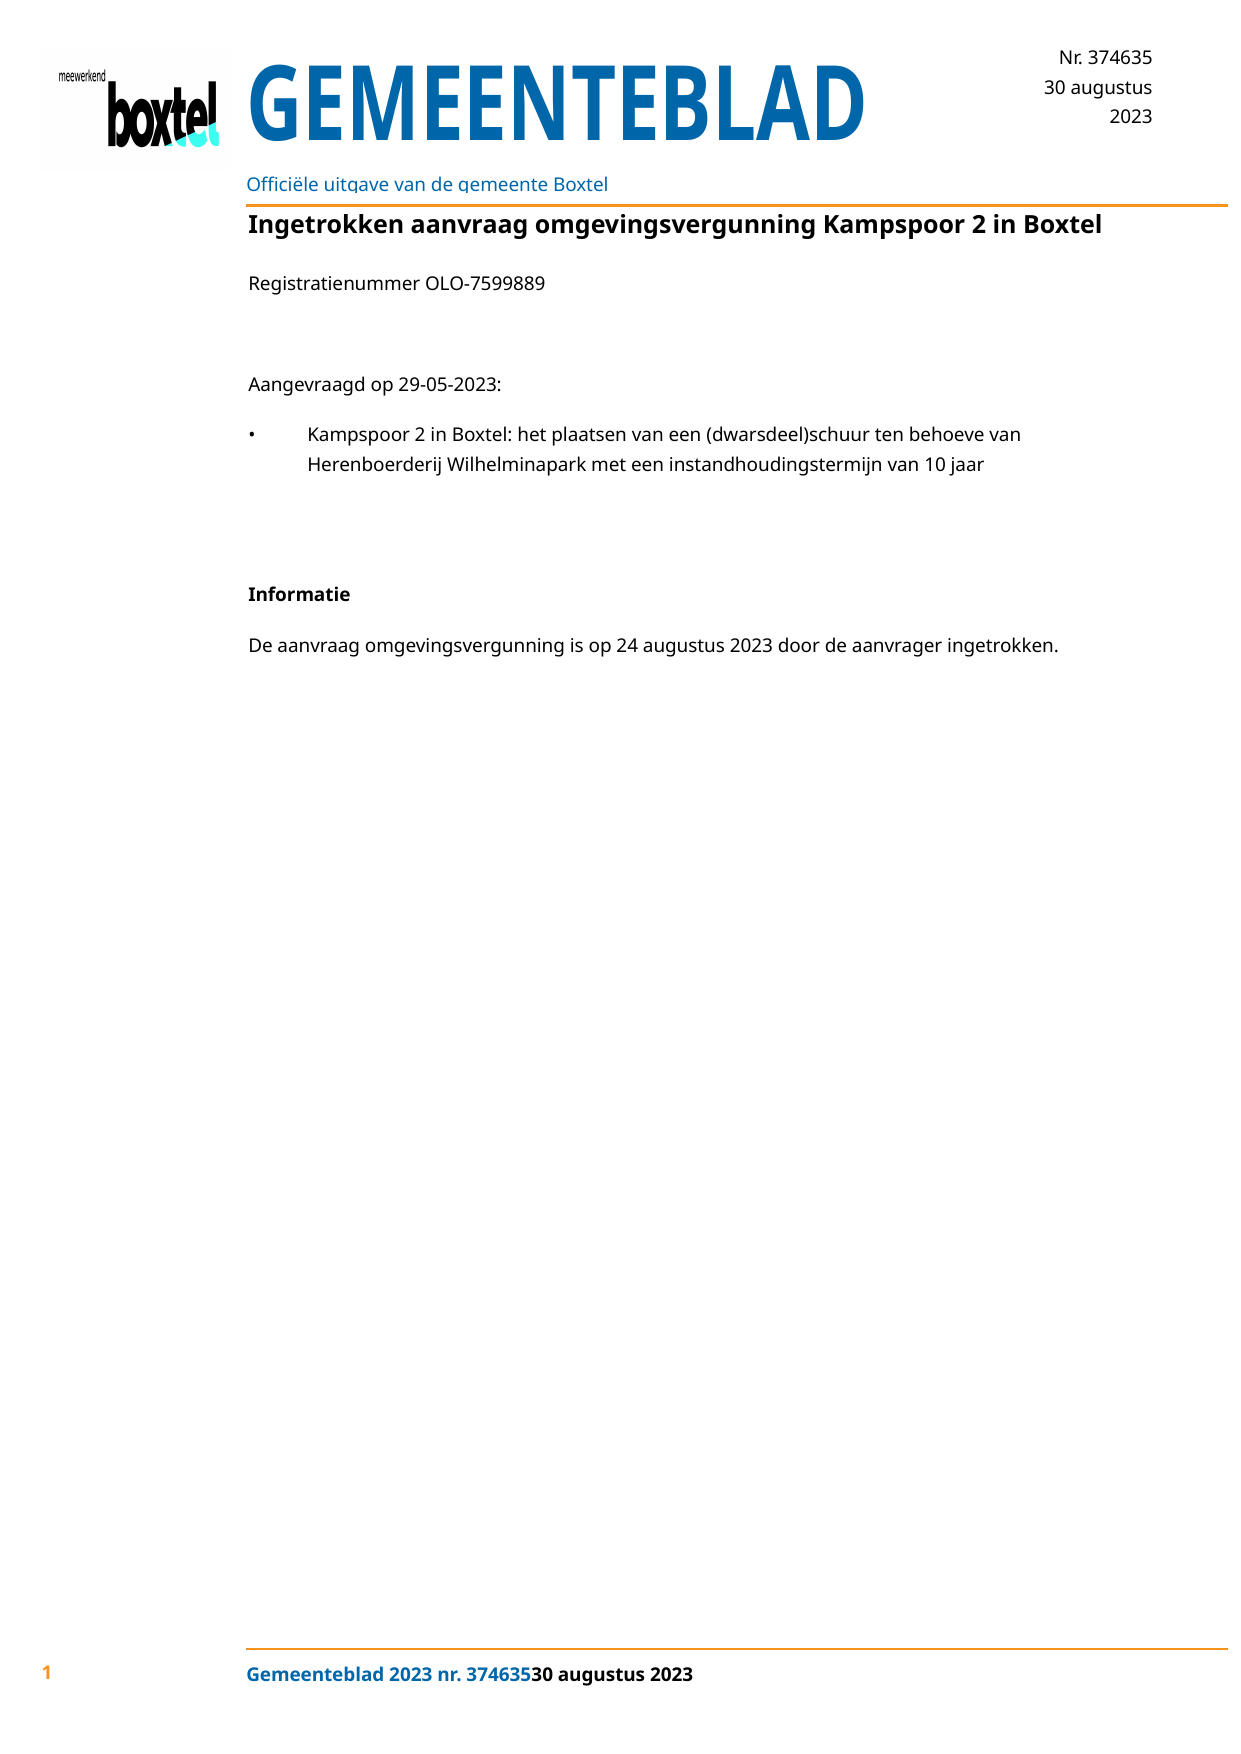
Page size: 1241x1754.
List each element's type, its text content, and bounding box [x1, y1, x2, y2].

text Informatie [248, 582, 1152, 607]
text Ingetrokken aanvraag omgevingsvergunning Kampspoor 2 in Boxtel [248, 207, 1152, 241]
text De aanvraag omgevingsvergunning is op 24 augustus 2023 door de aanvrager ingetrokken. [248, 632, 1152, 658]
picture [41, 47, 231, 172]
list Kampspoor 2 in Boxtel: het plaatsen van een (dwarsdeel)schuur ten behoeve van Herenboerderij Wilhelminapark met een instandhoudingstermijn van 10 jaar [248, 422, 1152, 477]
text Registratienummer OLO-7599889 [248, 270, 1152, 296]
text Aangevraagd op 29-05-2023: [248, 371, 1152, 397]
